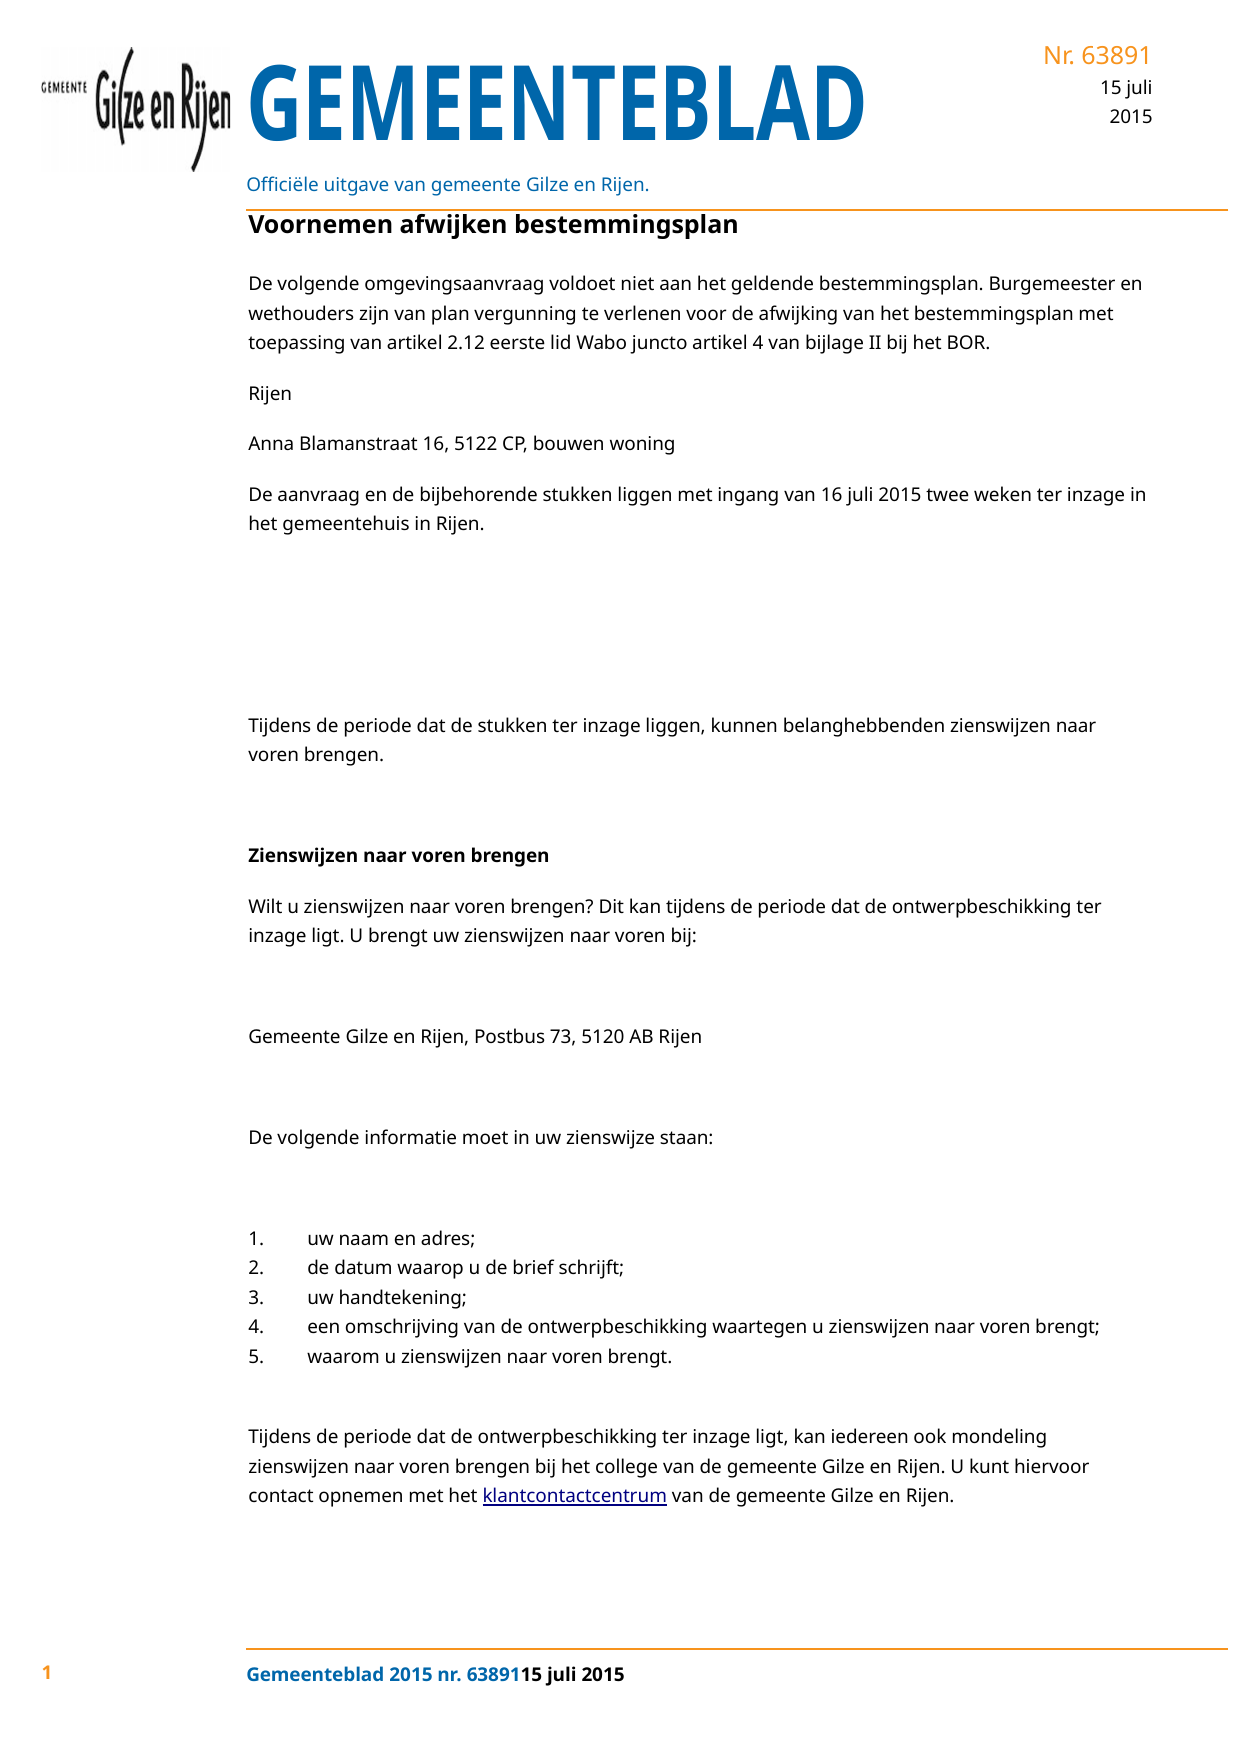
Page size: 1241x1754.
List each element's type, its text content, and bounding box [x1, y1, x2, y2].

list uw naam en adres; [248, 1225, 1152, 1251]
text Anna Blamanstraat 16, 5122 CP, bouwen woning [248, 430, 1152, 456]
text De volgende informatie moet in uw zienswijze staan: [248, 1124, 1152, 1150]
text Rijen [248, 380, 1152, 406]
text Voornemen afwijken bestemmingsplan [248, 211, 1152, 241]
text Tijdens de periode dat de stukken ter inzage liggen, kunnen belanghebbenden zienswijzen naar voren brengen. [248, 712, 1152, 767]
text Wilt u zienswijzen naar voren brengen? Dit kan tijdens de periode dat de ontwerpbeschikking ter inzage ligt. U brengt uw zienswijzen naar voren bij: [248, 893, 1152, 948]
list uw handtekening; [248, 1284, 1152, 1310]
text Gemeente Gilze en Rijen, Postbus 73, 5120 AB Rijen [248, 1023, 1152, 1049]
list waarom u zienswijzen naar voren brengt. [248, 1343, 1152, 1369]
text De volgende omgevingsaanvraag voldoet niet aan het geldende bestemmingsplan. Burgemeester en wethouders zijn van plan vergunning te verlenen voor de afwijking van het bestemmingsplan met toepassing van artikel 2.12 eerste lid Wabo juncto artikel 4 van bijlage II bij het BOR. [248, 270, 1152, 355]
list de datum waarop u de brief schrijft; [248, 1254, 1152, 1280]
text Tijdens de periode dat de ontwerpbeschikking ter inzage ligt, kan iedereen ook mondeling zienswijzen naar voren brengen bij het college van de gemeente Gilze en Rijen. U kunt hiervoor contact opnemen met het klantcontactcentrum van de gemeente Gilze en Rijen. [248, 1423, 1152, 1508]
picture [41, 47, 231, 172]
list een omschrijving van de ontwerpbeschikking waartegen u zienswijzen naar voren brengt; [248, 1314, 1152, 1339]
text De aanvraag en de bijbehorende stukken liggen met ingang van 16 juli 2015 twee weken ter inzage in het gemeentehuis in Rijen. [248, 481, 1152, 536]
text Zienswijzen naar voren brengen [248, 842, 1152, 868]
